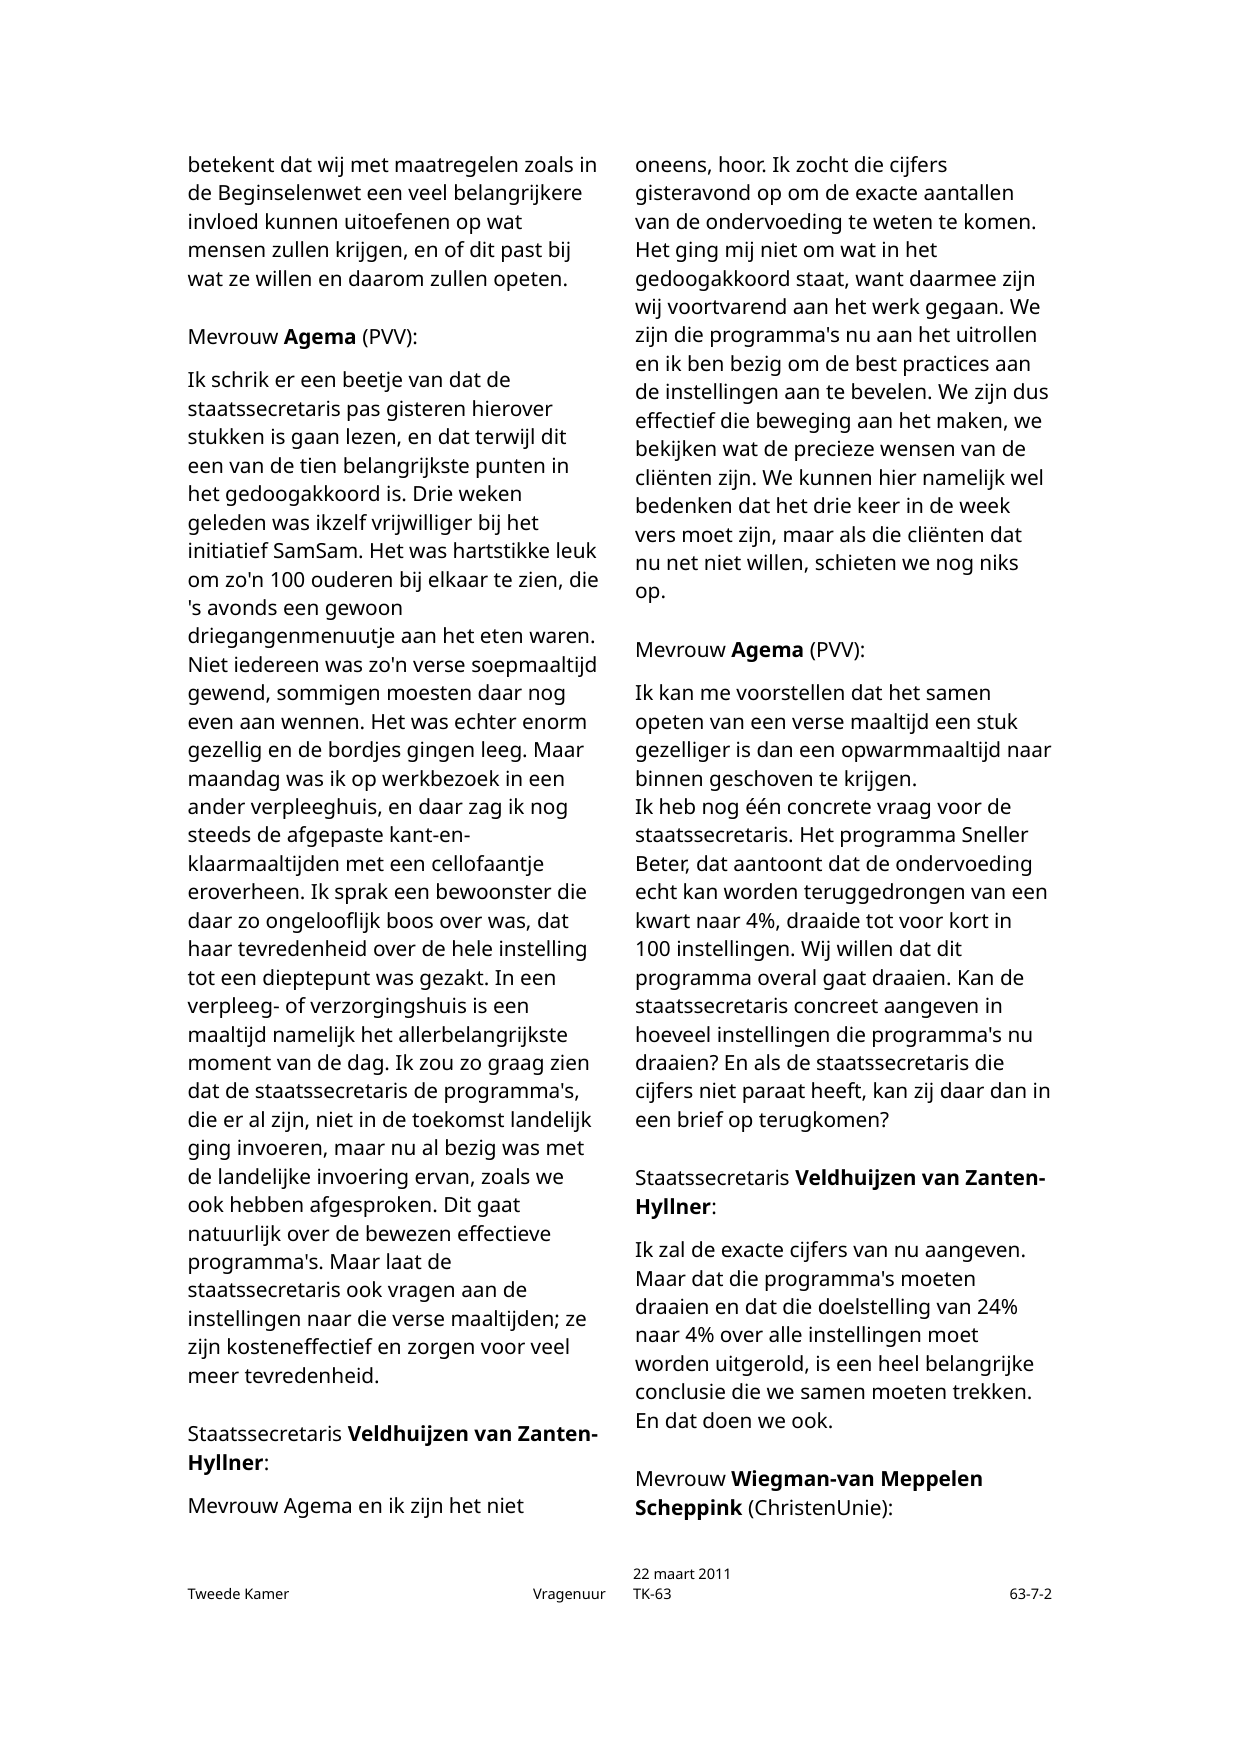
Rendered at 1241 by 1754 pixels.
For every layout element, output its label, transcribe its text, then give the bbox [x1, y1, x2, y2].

text Mevrouw Agema en ik zijn het niet [187, 1491, 605, 1520]
text betekent dat wij met maatregelen zoals in de Beginselenwet een veel belangrijkere invloed kunnen uitoefenen op wat mensen zullen krijgen, en of dit past bij wat ze willen en daarom zullen opeten. [187, 150, 605, 292]
text Staatssecretaris Veldhuijzen van Zanten-Hyllner: [187, 1419, 605, 1476]
text Mevrouw Agema (PVV): [635, 635, 1053, 663]
text oneens, hoor. Ik zocht die cijfers gisteravond op om de exacte aantallen van de ondervoeding te weten te komen. Het ging mij niet om wat in het gedoogakkoord staat, want daarmee zijn wij voortvarend aan het werk gegaan. We zijn die programma's nu aan het uitrollen en ik ben bezig om de best practices aan de instellingen aan te bevelen. We zijn dus effectief die beweging aan het maken, we bekijken wat de precieze wensen van de cliënten zijn. We kunnen hier namelijk wel bedenken dat het drie keer in de week vers moet zijn, maar als die cliënten dat nu net niet willen, schieten we nog niks op. [635, 150, 1053, 605]
text Ik kan me voorstellen dat het samen opeten van een verse maaltijd een stuk gezelliger is dan een opwarmmaaltijd naar binnen geschoven te krijgen. [635, 678, 1053, 792]
text Staatssecretaris Veldhuijzen van Zanten-Hyllner: [635, 1163, 1053, 1220]
text Mevrouw Agema (PVV): [187, 322, 605, 351]
text Ik schrik er een beetje van dat de staatssecretaris pas gisteren hierover stukken is gaan lezen, en dat terwijl dit een van de tien belangrijkste punten in het gedoogakkoord is. Drie weken geleden was ikzelf vrijwilliger bij het initiatief SamSam. Het was hartstikke leuk om zo'n 100 ouderen bij elkaar te zien, die 's avonds een gewoon driegangenmenuutje aan het eten waren. Niet iedereen was zo'n verse soepmaaltijd gewend, sommigen moesten daar nog even aan wennen. Het was echter enorm gezellig en de bordjes gingen leeg. Maar maandag was ik op werkbezoek in een ander verpleeghuis, en daar zag ik nog steeds de afgepaste kant-en-klaarmaaltijden met een cellofaantje eroverheen. Ik sprak een bewoonster die daar zo ongelooflijk boos over was, dat haar tevredenheid over de hele instelling tot een dieptepunt was gezakt. In een verpleeg- of verzorgingshuis is een maaltijd namelijk het allerbelangrijkste moment van de dag. Ik zou zo graag zien dat de staatssecretaris de programma's, die er al zijn, niet in de toekomst landelijk ging invoeren, maar nu al bezig was met de landelijke invoering ervan, zoals we ook hebben afgesproken. Dit gaat natuurlijk over de bewezen effectieve programma's. Maar laat de staatssecretaris ook vragen aan de instellingen naar die verse maaltijden; ze zijn kosteneffectief en zorgen voor veel meer tevredenheid. [187, 366, 605, 1389]
text Ik zal de exacte cijfers van nu aangeven. Maar dat die programma's moeten draaien en dat die doelstelling van 24% naar 4% over alle instellingen moet worden uitgerold, is een heel belangrijke conclusie die we samen moeten trekken. En dat doen we ook. [635, 1235, 1053, 1434]
text Ik heb nog één concrete vraag voor de staatssecretaris. Het programma Sneller Beter, dat aantoont dat de ondervoeding echt kan worden teruggedrongen van een kwart naar 4%, draaide tot voor kort in 100 instellingen. Wij willen dat dit programma overal gaat draaien. Kan de staatssecretaris concreet aangeven in hoeveel instellingen die programma's nu draaien? En als de staatssecretaris die cijfers niet paraat heeft, kan zij daar dan in een brief op terugkomen? [635, 792, 1053, 1133]
text Mevrouw Wiegman-van Meppelen Scheppink (ChristenUnie): [635, 1464, 1053, 1521]
